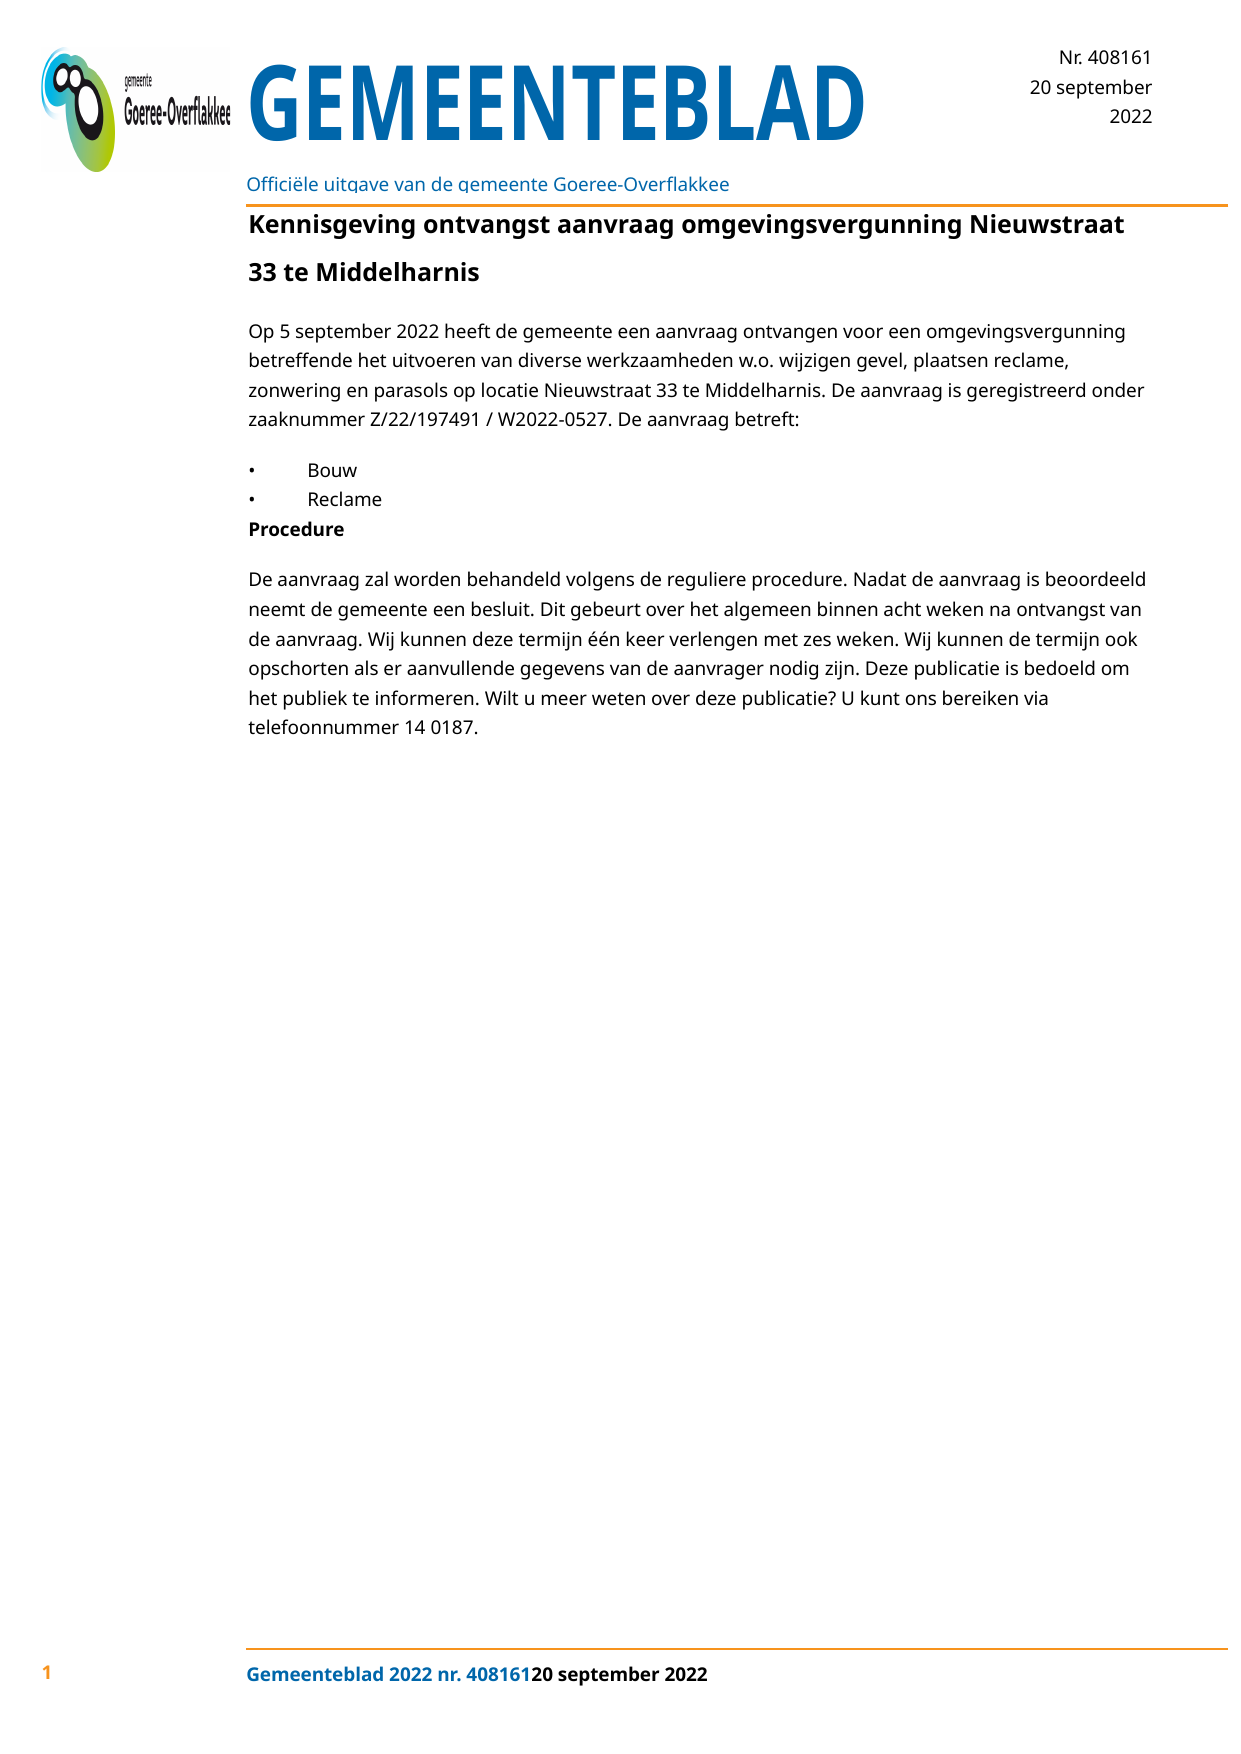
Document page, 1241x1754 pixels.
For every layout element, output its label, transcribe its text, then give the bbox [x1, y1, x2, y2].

picture [41, 47, 231, 172]
text De aanvraag zal worden behandeld volgens de reguliere procedure. Nadat de aanvraag is beoordeeld neemt de gemeente een besluit. Dit gebeurt over het algemeen binnen acht weken na ontvangst van de aanvraag. Wij kunnen deze termijn één keer verlengen met zes weken. Wij kunnen de termijn ook opschorten als er aanvullende gegevens van de aanvrager nodig zijn. Deze publicatie is bedoeld om het publiek te informeren. Wilt u meer weten over deze publicatie? U kunt ons bereiken via telefoonnummer 14 0187. [248, 567, 1152, 740]
list Bouw [248, 457, 1152, 483]
text Op 5 september 2022 heeft de gemeente een aanvraag ontvangen voor een omgevingsvergunning betreffende het uitvoeren van diverse werkzaamheden w.o. wijzigen gevel, plaatsen reclame, zonwering en parasols op locatie Nieuwstraat 33 te Middelharnis. De aanvraag is geregistreerd onder zaaknummer Z/22/197491 / W2022-0527. De aanvraag betreft: [248, 318, 1152, 432]
list Reclame [248, 487, 1152, 512]
text Kennisgeving ontvangst aanvraag omgevingsvergunning Nieuwstraat 33 te Middelharnis [248, 207, 1152, 288]
text Procedure [248, 516, 1152, 542]
